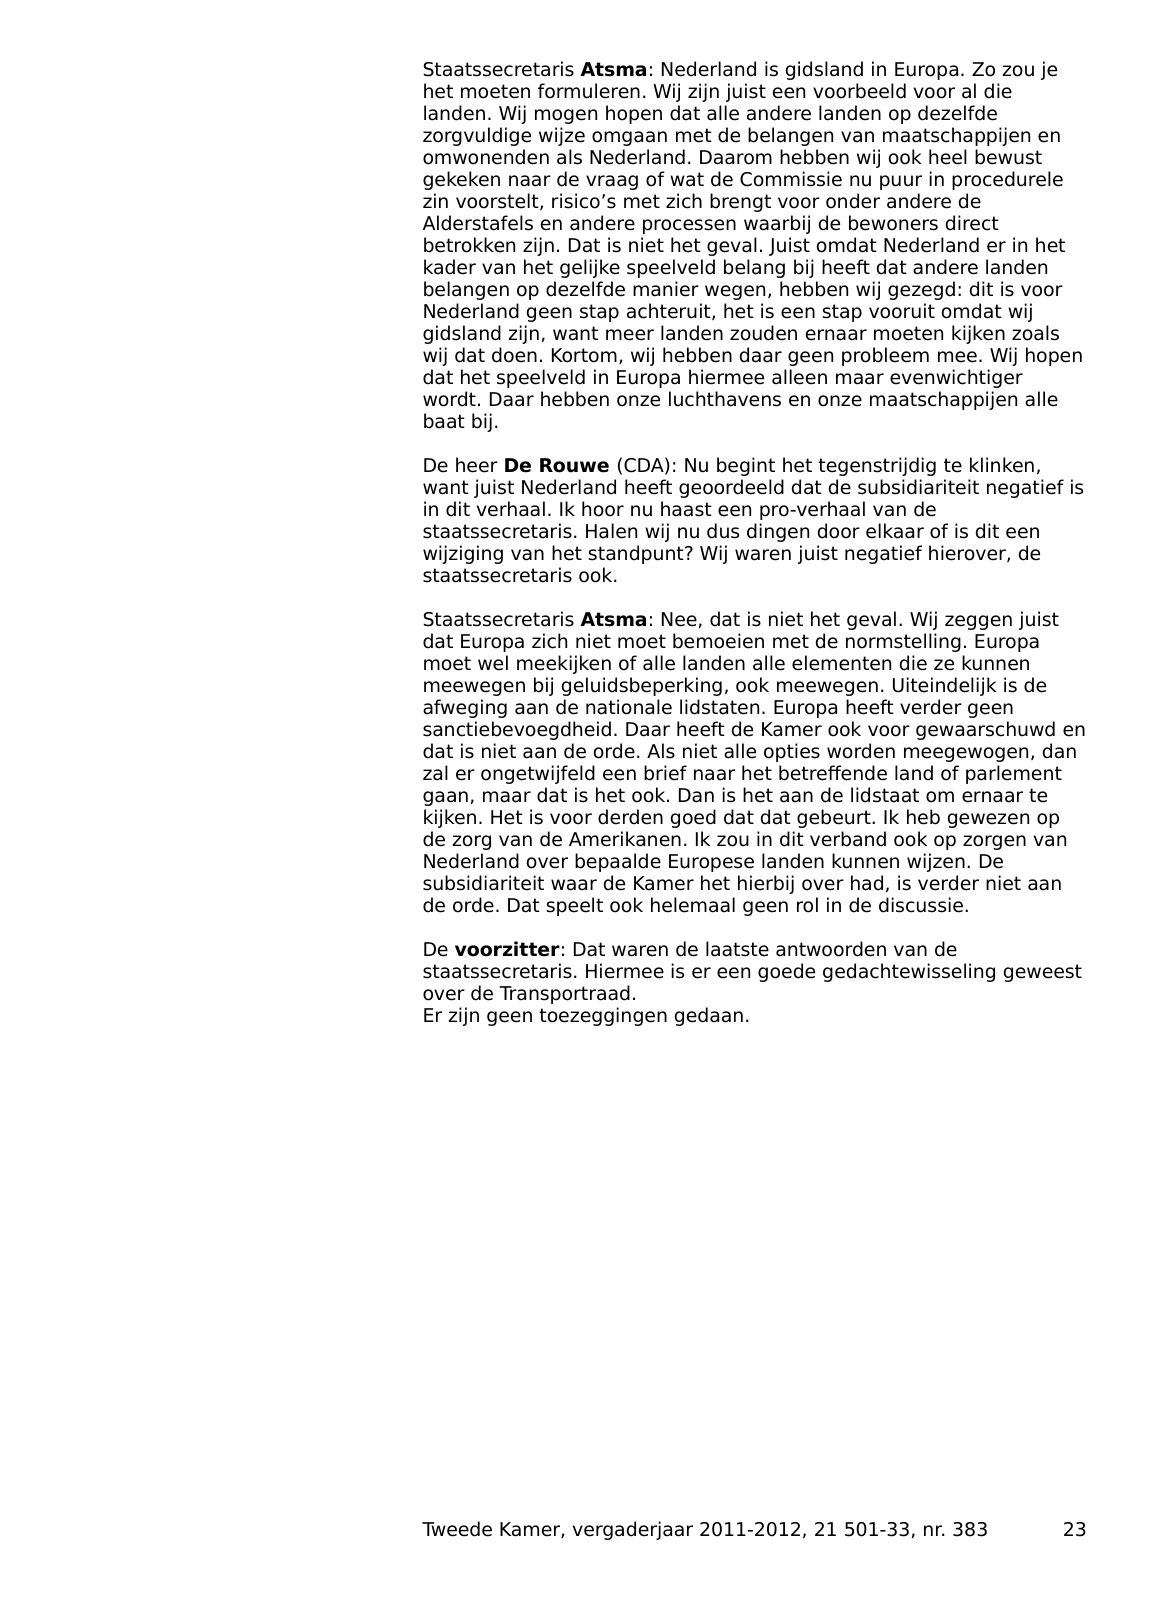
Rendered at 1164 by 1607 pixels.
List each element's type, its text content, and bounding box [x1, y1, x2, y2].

text Staatssecretaris Atsma: Nee, dat is niet het geval. Wij zeggen juist dat Europa zich niet moet bemoeien met de normstelling. Europa moet wel meekijken of alle landen alle elementen die ze kunnen meewegen bij geluidsbeperking, ook meewegen. Uiteindelijk is de afweging aan de nationale lidstaten. Europa heeft verder geen sanctiebevoegdheid. Daar heeft de Kamer ook voor gewaarschuwd en dat is niet aan de orde. Als niet alle opties worden meegewogen, dan zal er ongetwijfeld een brief naar het betreffende land of parlement gaan, maar dat is het ook. Dan is het aan de lidstaat om ernaar te kijken. Het is voor derden goed dat dat gebeurt. Ik heb gewezen op de zorg van de Amerikanen. Ik zou in dit verband ook op zorgen van Nederland over bepaalde Europese landen kunnen wijzen. De subsidiariteit waar de Kamer het hierbij over had, is verder niet aan de orde. Dat speelt ook helemaal geen rol in de discussie. [422, 609, 1087, 917]
text De heer De Rouwe (CDA): Nu begint het tegenstrijdig te klinken, want juist Nederland heeft geoordeeld dat de subsidiariteit negatief is in dit verhaal. Ik hoor nu haast een pro-verhaal van de staatssecretaris. Halen wij nu dus dingen door elkaar of is dit een wijziging van het standpunt? Wij waren juist negatief hierover, de staatssecretaris ook. [422, 455, 1087, 587]
text Er zijn geen toezeggingen gedaan. [422, 1005, 1087, 1027]
text Staatssecretaris Atsma: Nederland is gidsland in Europa. Zo zou je het moeten formuleren. Wij zijn juist een voorbeeld voor al die landen. Wij mogen hopen dat alle andere landen op dezelfde zorgvuldige wijze omgaan met de belangen van maatschappijen en omwonenden als Nederland. Daarom hebben wij ook heel bewust gekeken naar de vraag of wat de Commissie nu puur in procedurele zin voorstelt, risico’s met zich brengt voor onder andere de Alderstafels en andere processen waarbij de bewoners direct betrokken zijn. Dat is niet het geval. Juist omdat Nederland er in het kader van het gelijke speelveld belang bij heeft dat andere landen belangen op dezelfde manier wegen, hebben wij gezegd: dit is voor Nederland geen stap achteruit, het is een stap vooruit omdat wij gidsland zijn, want meer landen zouden ernaar moeten kijken zoals wij dat doen. Kortom, wij hebben daar geen probleem mee. Wij hopen dat het speelveld in Europa hiermee alleen maar evenwichtiger wordt. Daar hebben onze luchthavens en onze maatschappijen alle baat bij. [422, 59, 1087, 433]
text De voorzitter: Dat waren de laatste antwoorden van de staatssecretaris. Hiermee is er een goede gedachtewisseling geweest over de Transportraad. [422, 939, 1087, 1005]
